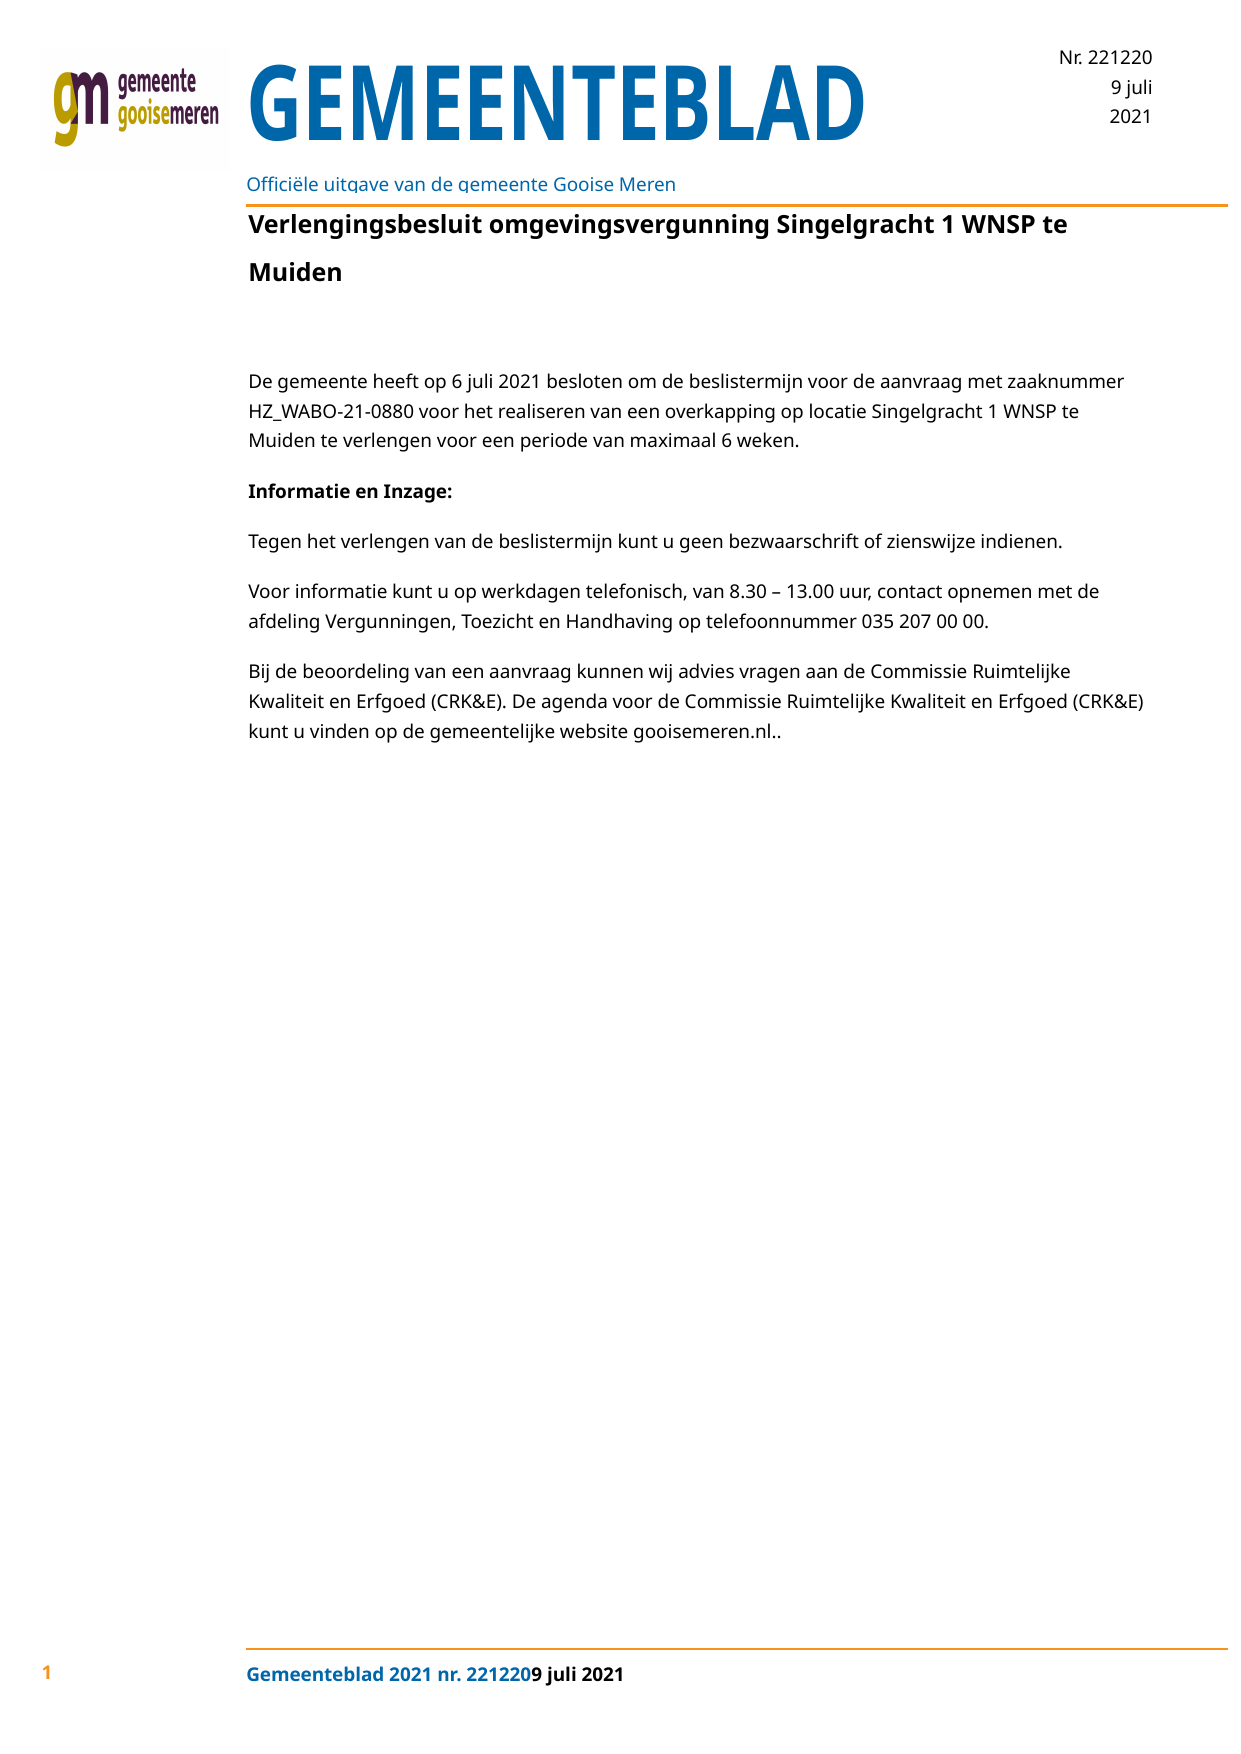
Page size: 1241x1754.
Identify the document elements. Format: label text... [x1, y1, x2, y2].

text De gemeente heeft op 6 juli 2021 besloten om de beslistermijn voor de aanvraag met zaaknummer HZ_WABO-21-0880 voor het realiseren van een overkapping op locatie Singelgracht 1 WNSP te Muiden te verlengen voor een periode van maximaal 6 weken. [248, 368, 1152, 453]
text Bij de beoordeling van een aanvraag kunnen wij advies vragen aan de Commissie Ruimtelijke Kwaliteit en Erfgoed (CRK&E). De agenda voor de Commissie Ruimtelijke Kwaliteit en Erfgoed (CRK&E) kunt u vinden op de gemeentelijke website gooisemeren.nl.. [248, 659, 1152, 744]
text Voor informatie kunt u op werkdagen telefonisch, van 8.30 – 13.00 uur, contact opnemen met de afdeling Vergunningen, Toezicht en Handhaving op telefoonnummer 035 207 00 00. [248, 579, 1152, 634]
text Informatie en Inzage: [248, 478, 1152, 504]
text Verlengingsbesluit omgevingsvergunning Singelgracht 1 WNSP te Muiden [248, 207, 1152, 288]
text Tegen het verlengen van de beslistermijn kunt u geen bezwaarschrift of zienswijze indienen. [248, 528, 1152, 554]
picture [41, 47, 231, 172]
